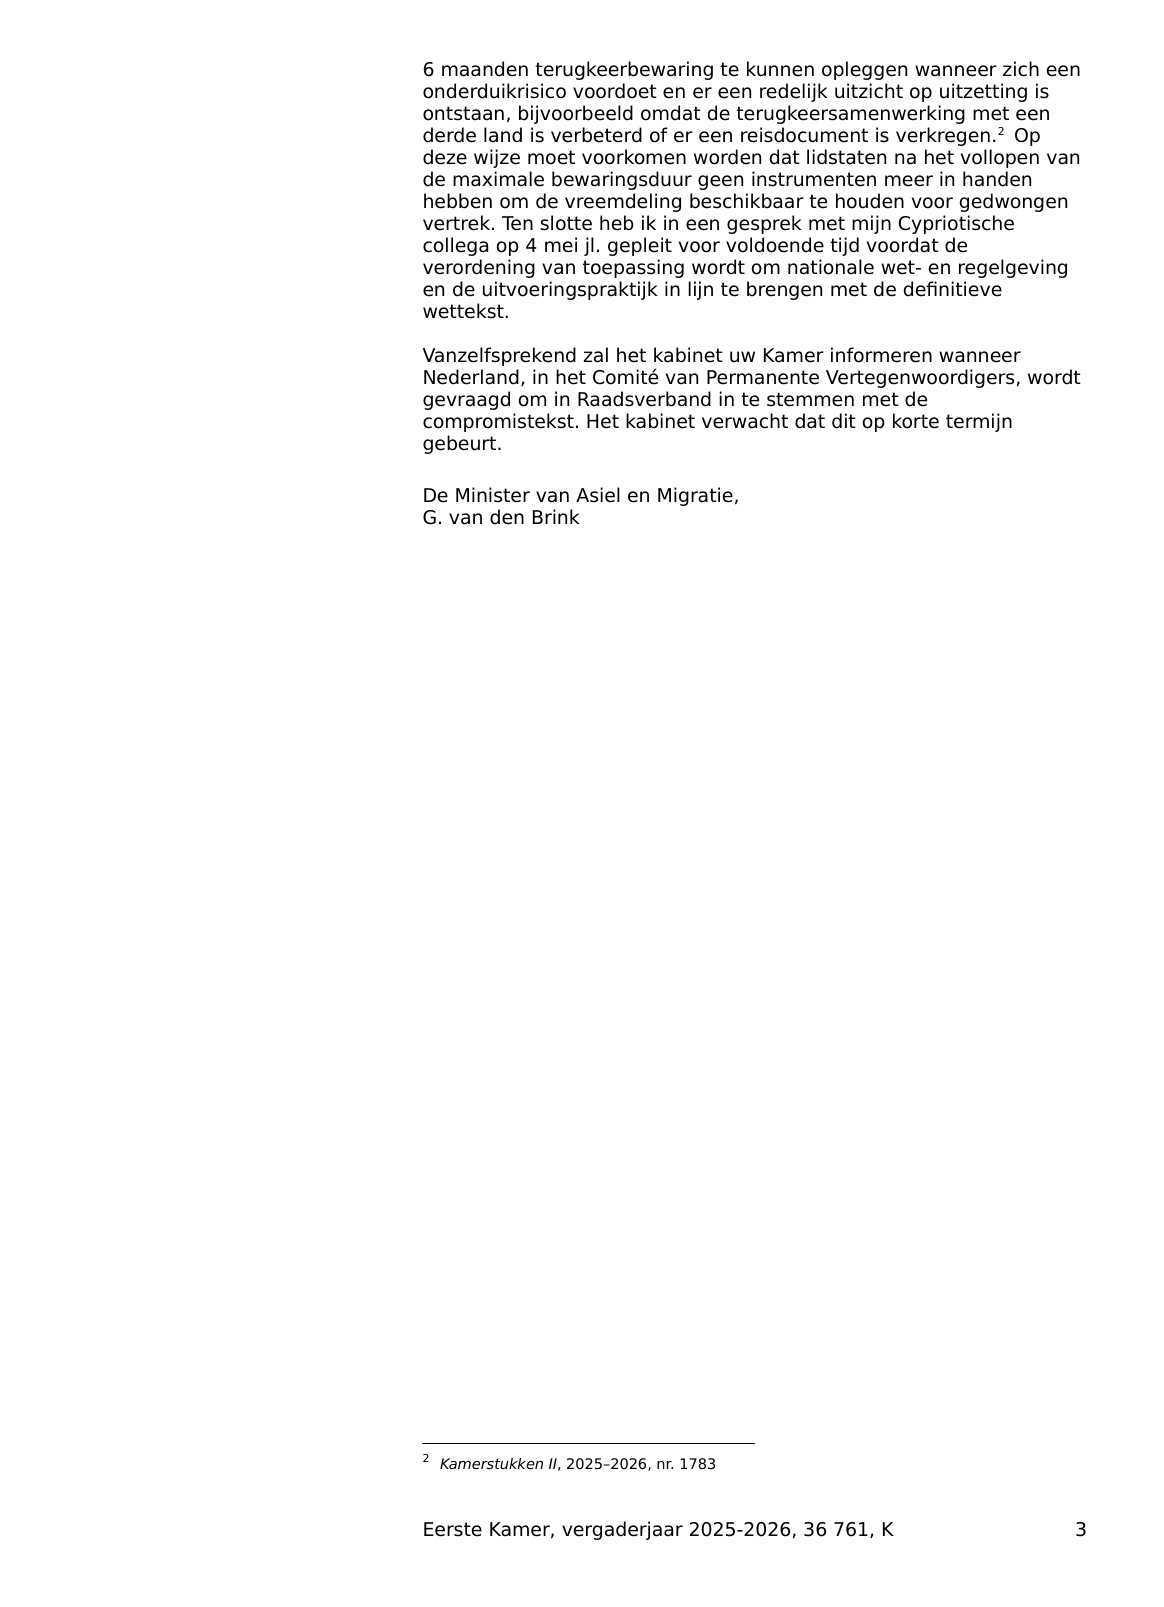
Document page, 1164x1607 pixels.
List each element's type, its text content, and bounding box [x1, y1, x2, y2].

text 6 maanden terugkeerbewaring te kunnen opleggen wanneer zich een onderduikrisico voordoet en er een redelijk uitzicht op uitzetting is ontstaan, bijvoorbeeld omdat de terugkeersamenwerking met een derde land is verbeterd of er een reisdocument is verkregen. Op deze wijze moet voorkomen worden dat lidstaten na het vollopen van de maximale bewaringsduur geen instrumenten meer in handen hebben om de vreemdeling beschikbaar te houden voor gedwongen vertrek. Ten slotte heb ik in een gesprek met mijn Cypriotische collega op 4 mei jl. gepleit voor voldoende tijd voordat de verordening van toepassing wordt om nationale wet- en regelgeving en de uitvoeringspraktijk in lijn te brengen met de definitieve wettekst. [422, 59, 1087, 323]
text Vanzelfsprekend zal het kabinet uw Kamer informeren wanneer Nederland, in het Comité van Permanente Vertegenwoordigers, wordt gevraagd om in Raadsverband in te stemmen met de compromistekst. Het kabinet verwacht dat dit op korte termijn gebeurt. [422, 345, 1087, 455]
text De Minister van Asiel en Migratie, G. van den Brink [422, 485, 1087, 529]
text Kamerstukken II, 2025–2026, nr. 1783 [422, 1452, 1087, 1474]
